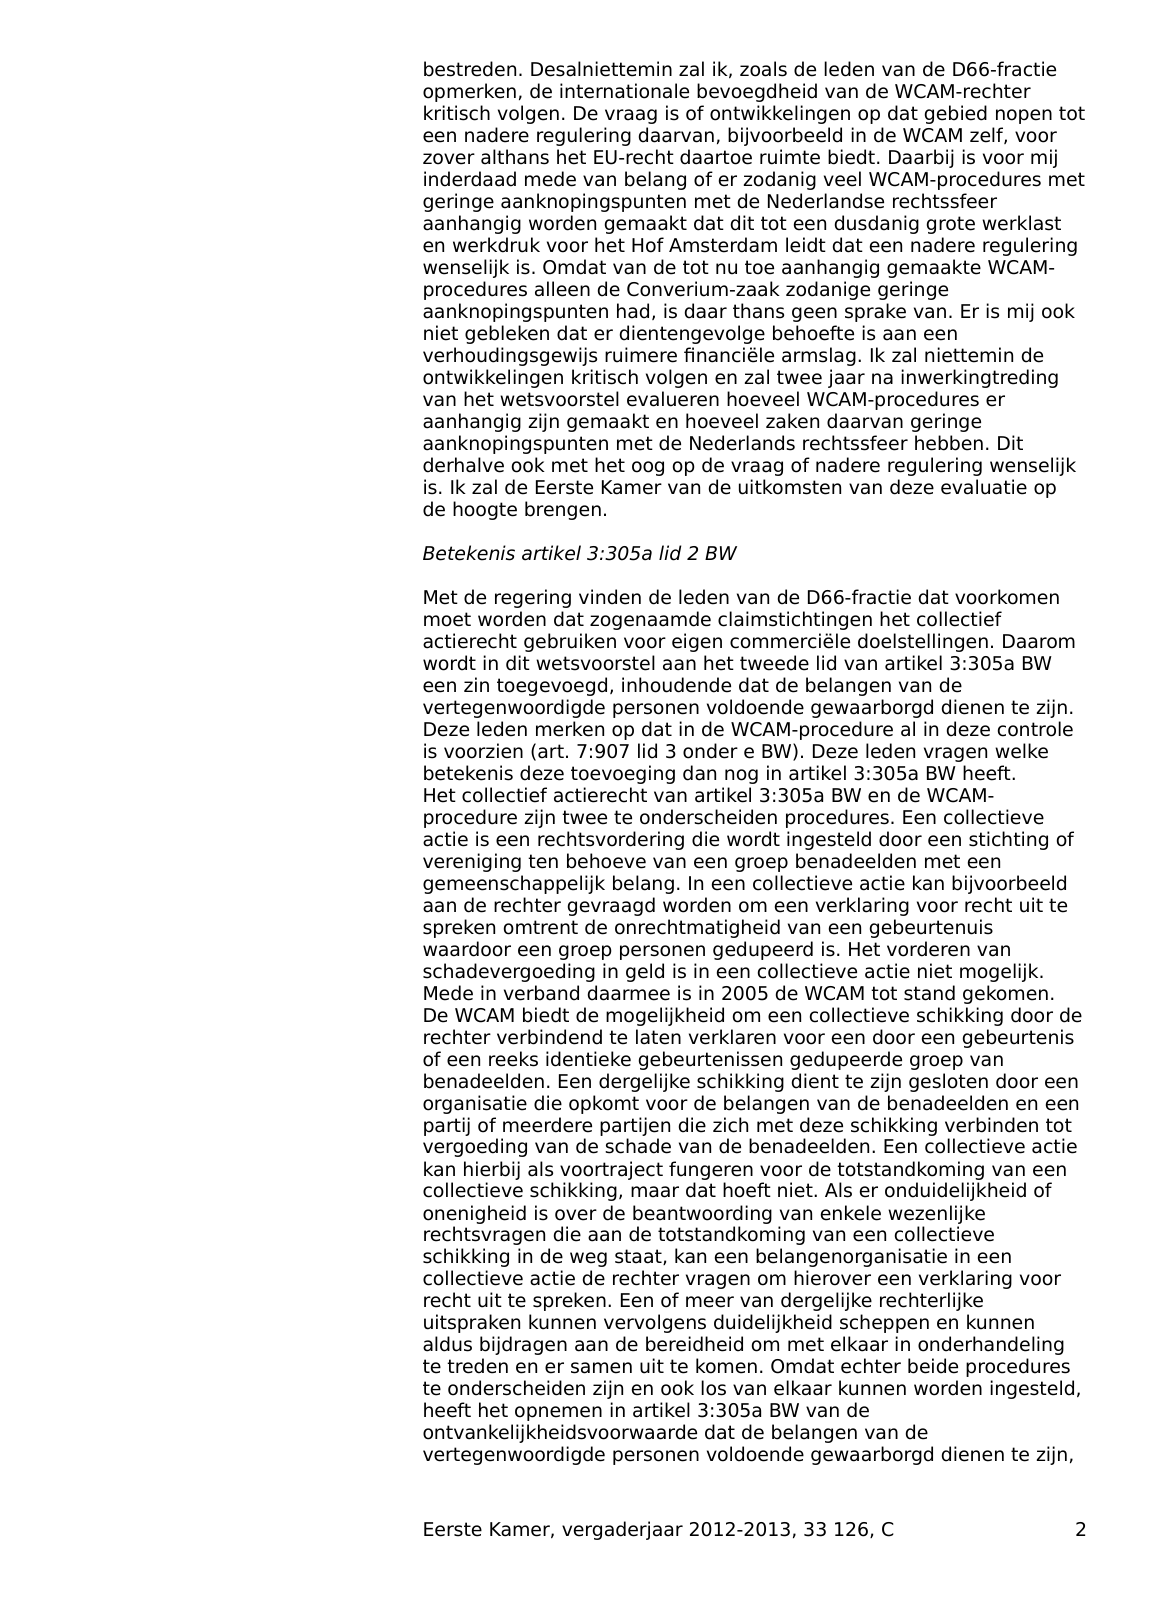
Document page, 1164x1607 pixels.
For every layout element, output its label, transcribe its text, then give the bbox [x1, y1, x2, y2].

text Met de regering vinden de leden van de D66-fractie dat voorkomen moet worden dat zogenaamde claimstichtingen het collectief actierecht gebruiken voor eigen commerciële doelstellingen. Daarom wordt in dit wetsvoorstel aan het tweede lid van artikel 3:305a BW een zin toegevoegd, inhoudende dat de belangen van de vertegenwoordigde personen voldoende gewaarborgd dienen te zijn. Deze leden merken op dat in de WCAM-procedure al in deze controle is voorzien (art. 7:907 lid 3 onder e BW). Deze leden vragen welke betekenis deze toevoeging dan nog in artikel 3:305a BW heeft. [422, 587, 1087, 785]
text bestreden. Desalniettemin zal ik, zoals de leden van de D66-fractie opmerken, de internationale bevoegdheid van de WCAM-rechter kritisch volgen. De vraag is of ontwikkelingen op dat gebied nopen tot een nadere regulering daarvan, bijvoorbeeld in de WCAM zelf, voor zover althans het EU-recht daartoe ruimte biedt. Daarbij is voor mij inderdaad mede van belang of er zodanig veel WCAM-procedures met geringe aanknopingspunten met de Nederlandse rechtssfeer aanhangig worden gemaakt dat dit tot een dusdanig grote werklast en werkdruk voor het Hof Amsterdam leidt dat een nadere regulering wenselijk is. Omdat van de tot nu toe aanhangig gemaakte WCAM-procedures alleen de Converium-zaak zodanige geringe aanknopingspunten had, is daar thans geen sprake van. Er is mij ook niet gebleken dat er dientengevolge behoefte is aan een verhoudingsgewijs ruimere financiële armslag. Ik zal niettemin de ontwikkelingen kritisch volgen en zal twee jaar na inwerkingtreding van het wetsvoorstel evalueren hoeveel WCAM-procedures er aanhangig zijn gemaakt en hoeveel zaken daarvan geringe aanknopingspunten met de Nederlands rechtssfeer hebben. Dit derhalve ook met het oog op de vraag of nadere regulering wenselijk is. Ik zal de Eerste Kamer van de uitkomsten van deze evaluatie op de hoogte brengen. [422, 59, 1087, 521]
subtitle Betekenis artikel 3:305a lid 2 BW [422, 543, 1087, 565]
text Het collectief actierecht van artikel 3:305a BW en de WCAM-procedure zijn twee te onderscheiden procedures. Een collectieve actie is een rechtsvordering die wordt ingesteld door een stichting of vereniging ten behoeve van een groep benadeelden met een gemeenschappelijk belang. In een collectieve actie kan bijvoorbeeld aan de rechter gevraagd worden om een verklaring voor recht uit te spreken omtrent de onrechtmatigheid van een gebeurtenuis waardoor een groep personen gedupeerd is. Het vorderen van schadevergoeding in geld is in een collectieve actie niet mogelijk. Mede in verband daarmee is in 2005 de WCAM tot stand gekomen. De WCAM biedt de mogelijkheid om een collectieve schikking door de rechter verbindend te laten verklaren voor een door een gebeurtenis of een reeks identieke gebeurtenissen gedupeerde groep van benadeelden. Een dergelijke schikking dient te zijn gesloten door een organisatie die opkomt voor de belangen van de benadeelden en een partij of meerdere partijen die zich met deze schikking verbinden tot vergoeding van de schade van de benadeelden. Een collectieve actie kan hierbij als voortraject fungeren voor de totstandkoming van een collectieve schikking, maar dat hoeft niet. Als er onduidelijkheid of onenigheid is over de beantwoording van enkele wezenlijke rechtsvragen die aan de totstandkoming van een collectieve schikking in de weg staat, kan een belangenorganisatie in een collectieve actie de rechter vragen om hierover een verklaring voor recht uit te spreken. Een of meer van dergelijke rechterlijke uitspraken kunnen vervolgens duidelijkheid scheppen en kunnen aldus bijdragen aan de bereidheid om met elkaar in onderhandeling te treden en er samen uit te komen. Omdat echter beide procedures te onderscheiden zijn en ook los van elkaar kunnen worden ingesteld, heeft het opnemen in artikel 3:305a BW van de ontvankelijkheidsvoorwaarde dat de belangen van de vertegenwoordigde personen voldoende gewaarborgd dienen te zijn, [422, 785, 1087, 1466]
